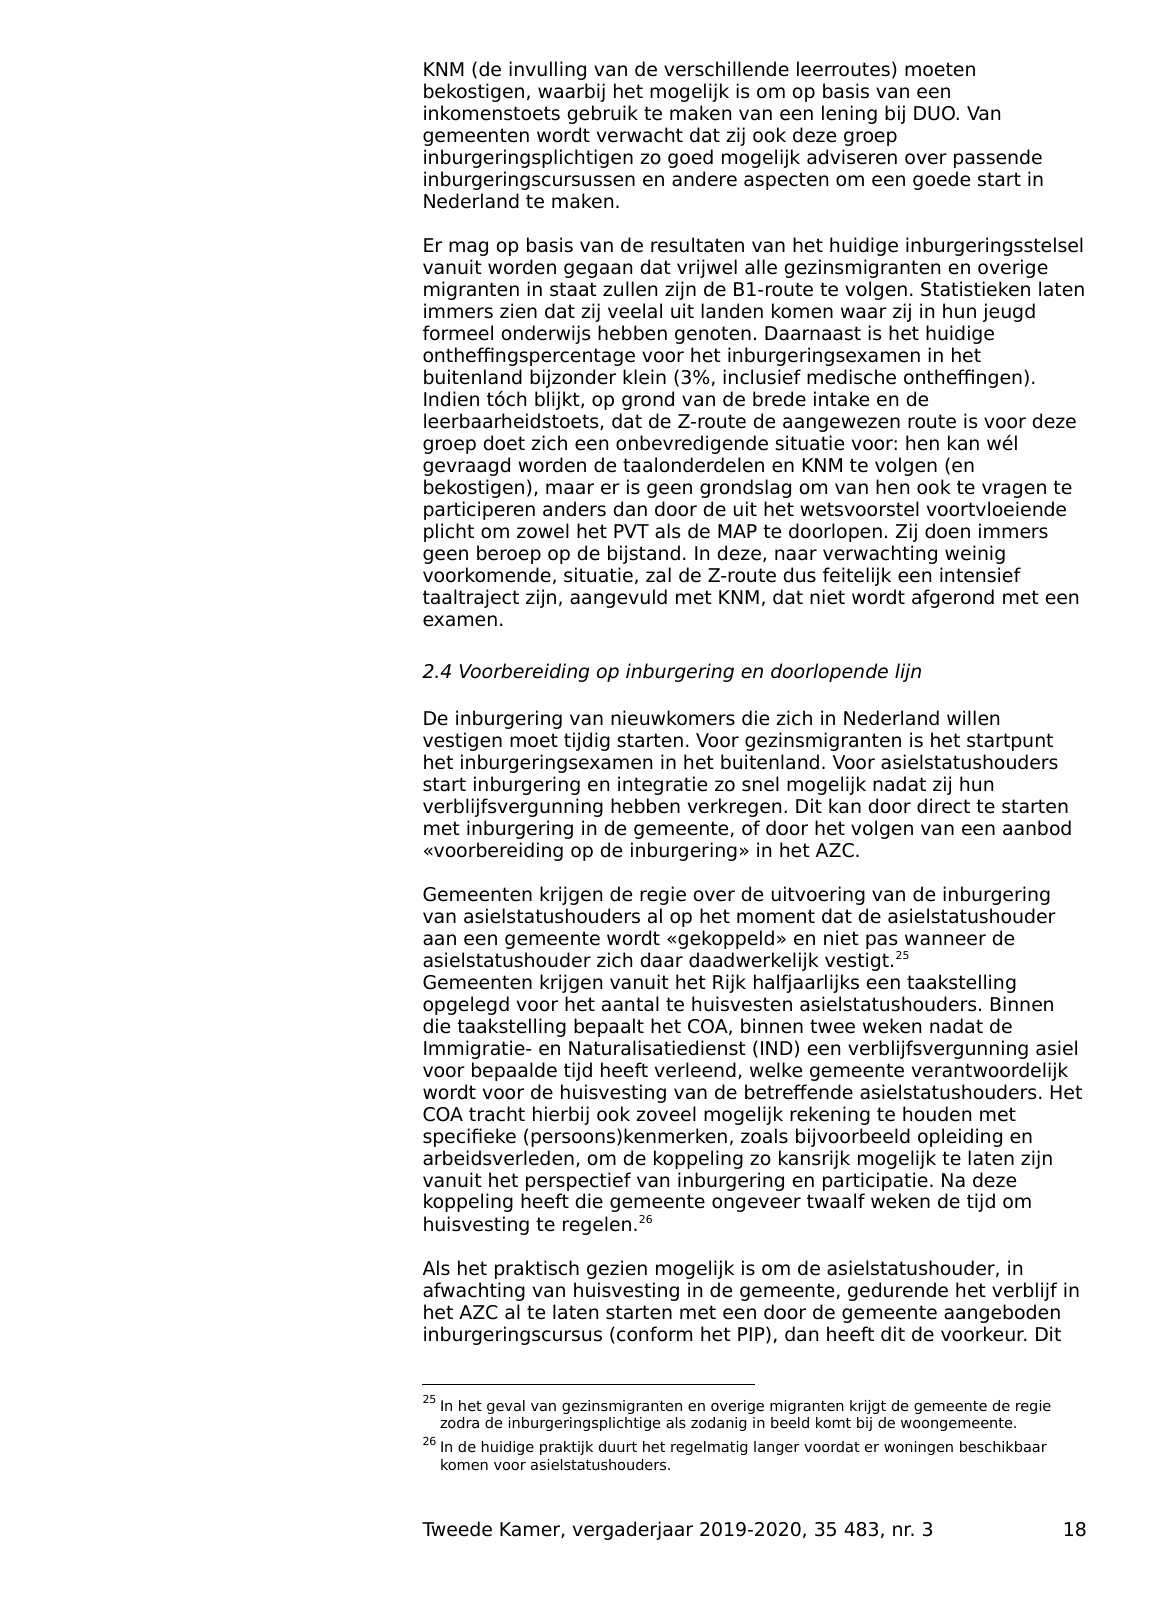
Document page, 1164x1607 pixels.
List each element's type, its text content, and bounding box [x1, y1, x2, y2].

text De inburgering van nieuwkomers die zich in Nederland willen vestigen moet tijdig starten. Voor gezinsmigranten is het startpunt het inburgeringsexamen in het buitenland. Voor asielstatushouders start inburgering en integratie zo snel mogelijk nadat zij hun verblijfsvergunning hebben verkregen. Dit kan door direct te starten met inburgering in de gemeente, of door het volgen van een aanbod «voorbereiding op de inburgering» in het AZC. [422, 708, 1087, 862]
subtitle 2.4 Voorbereiding op inburgering en doorlopende lijn [422, 661, 1087, 683]
text Gemeenten krijgen vanuit het Rijk halfjaarlijks een taakstelling opgelegd voor het aantal te huisvesten asielstatushouders. Binnen die taakstelling bepaalt het COA, binnen twee weken nadat de Immigratie- en Naturalisatiedienst (IND) een verblijfsvergunning asiel voor bepaalde tijd heeft verleend, welke gemeente verantwoordelijk wordt voor de huisvesting van de betreffende asielstatushouders. Het COA tracht hierbij ook zoveel mogelijk rekening te houden met specifieke (persoons)kenmerken, zoals bijvoorbeeld opleiding en arbeidsverleden, om de koppeling zo kansrijk mogelijk te laten zijn vanuit het perspectief van inburgering en participatie. Na deze koppeling heeft die gemeente ongeveer twaalf weken de tijd om huisvesting te regelen. [422, 972, 1087, 1235]
text Er mag op basis van de resultaten van het huidige inburgeringsstelsel vanuit worden gegaan dat vrijwel alle gezinsmigranten en overige migranten in staat zullen zijn de B1-route te volgen. Statistieken laten immers zien dat zij veelal uit landen komen waar zij in hun jeugd formeel onderwijs hebben genoten. Daarnaast is het huidige ontheffingspercentage voor het inburgeringsexamen in het buitenland bijzonder klein (3%, inclusief medische ontheffingen). Indien tóch blijkt, op grond van de brede intake en de leerbaarheidstoets, dat de Z-route de aangewezen route is voor deze groep doet zich een onbevredigende situatie voor: hen kan wél gevraagd worden de taalonderdelen en KNM te volgen (en bekostigen), maar er is geen grondslag om van hen ook te vragen te participeren anders dan door de uit het wetsvoorstel voortvloeiende plicht om zowel het PVT als de MAP te doorlopen. Zij doen immers geen beroep op de bijstand. In deze, naar verwachting weinig voorkomende, situatie, zal de Z-route dus feitelijk een intensief taaltraject zijn, aangevuld met KNM, dat niet wordt afgerond met een examen. [422, 235, 1087, 631]
text In het geval van gezinsmigranten en overige migranten krijgt de gemeente de regie zodra de inburgeringsplichtige als zodanig in beeld komt bij de woongemeente. [422, 1393, 1087, 1432]
text Als het praktisch gezien mogelijk is om de asielstatushouder, in afwachting van huisvesting in de gemeente, gedurende het verblijf in het AZC al te laten starten met een door de gemeente aangeboden inburgeringscursus (conform het PIP), dan heeft dit de voorkeur. Dit [422, 1258, 1087, 1346]
text KNM (de invulling van de verschillende leerroutes) moeten bekostigen, waarbij het mogelijk is om op basis van een inkomenstoets gebruik te maken van een lening bij DUO. Van gemeenten wordt verwacht dat zij ook deze groep inburgeringsplichtigen zo goed mogelijk adviseren over passende inburgeringscursussen en andere aspecten om een goede start in Nederland te maken. [422, 59, 1087, 213]
text In de huidige praktijk duurt het regelmatig langer voordat er woningen beschikbaar komen voor asielstatushouders. [422, 1435, 1087, 1474]
text Gemeenten krijgen de regie over de uitvoering van de inburgering van asielstatushouders al op het moment dat de asielstatushouder aan een gemeente wordt «gekoppeld» en niet pas wanneer de asielstatushouder zich daar daadwerkelijk vestigt. [422, 884, 1087, 972]
